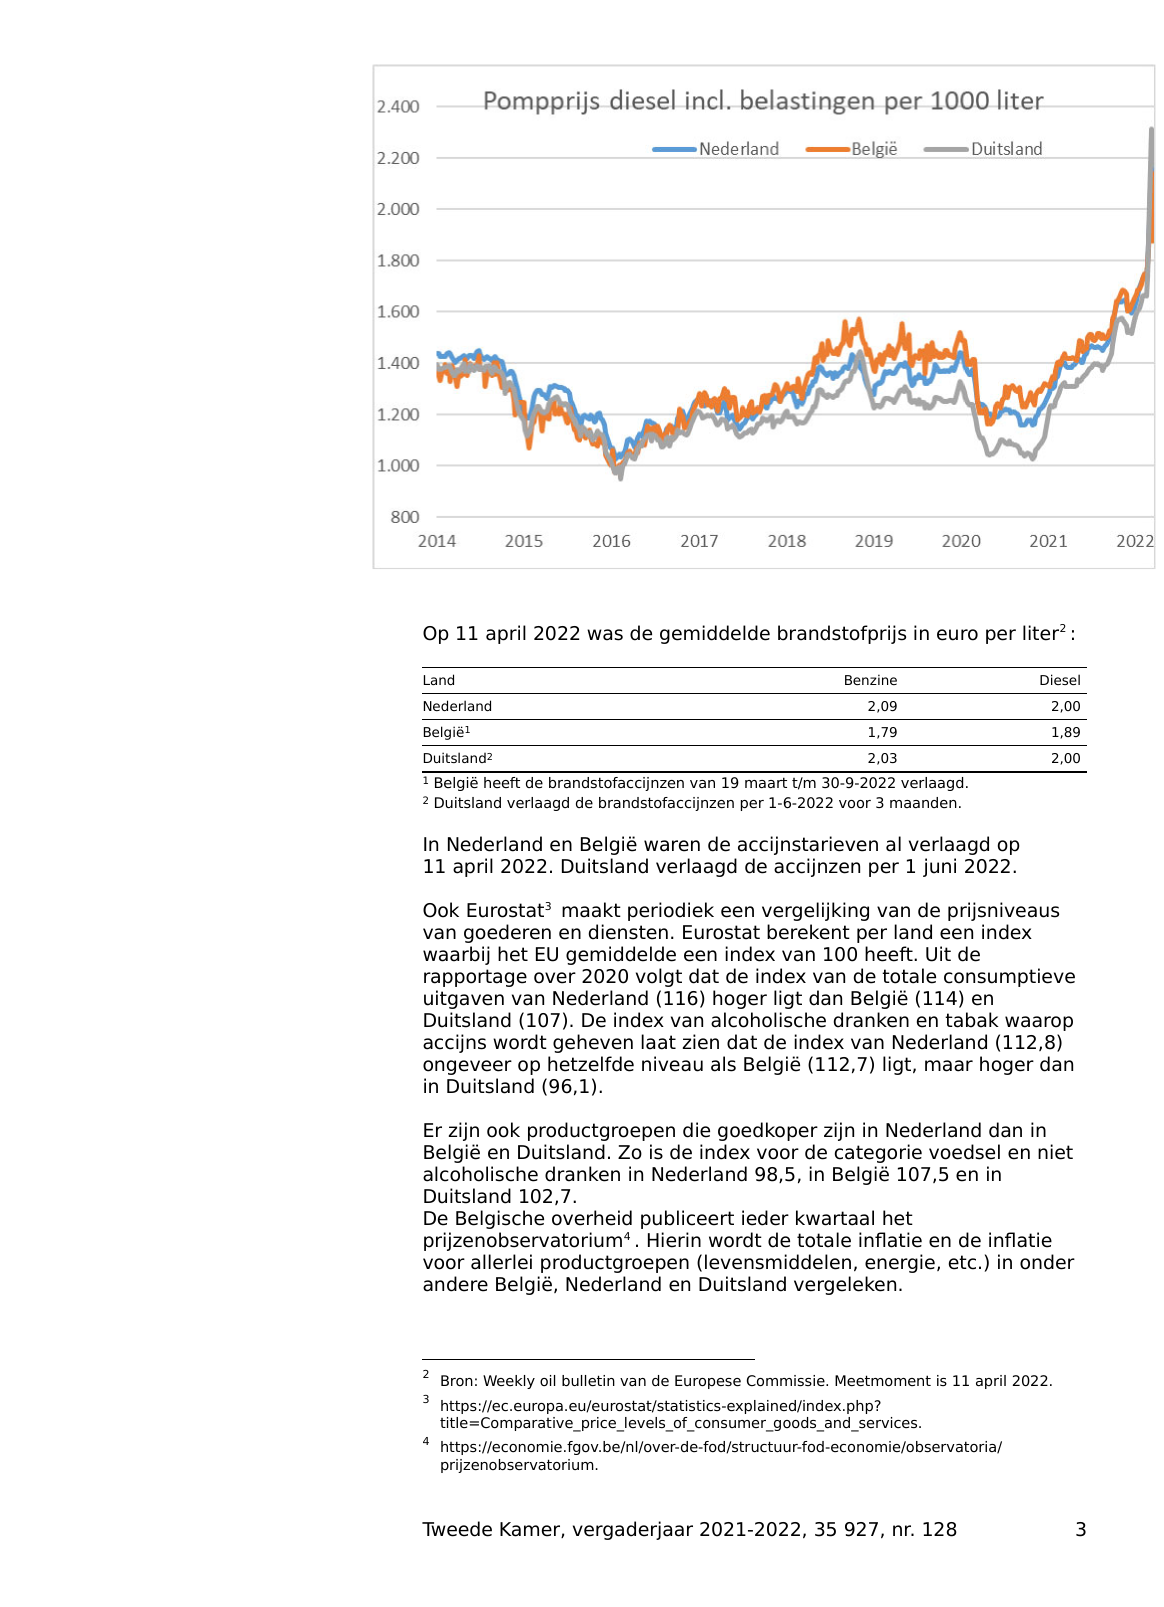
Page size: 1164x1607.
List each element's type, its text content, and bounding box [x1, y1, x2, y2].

picture [366, 59, 1164, 579]
table_header Benzine [690, 668, 903, 693]
table_cell 1 België heeft de brandstofaccijnzen van 19 maart t/m 30-9-2022 verlaagd. 2 Duitsland verlaagd de brandstofaccijnzen per 1-6-2022 voor 3 maanden. [422, 773, 1087, 812]
text Op 11 april 2022 was de gemiddelde brandstofprijs in euro per liter: [422, 623, 1087, 645]
text De Belgische overheid publiceert ieder kwartaal het prijzenobservatorium. Hierin wordt de totale inflatie en de inflatie voor allerlei productgroepen (levensmiddelen, energie, etc.) in onder andere België, Nederland en Duitsland vergeleken. [422, 1208, 1087, 1296]
table_cell Duitsland2 [422, 746, 689, 771]
table_header Diesel [903, 668, 1087, 693]
table_cell 2,03 [690, 746, 903, 771]
text In Nederland en België waren de accijnstarieven al verlaagd op 11 april 2022. Duitsland verlaagd de accijnzen per 1 juni 2022. [422, 834, 1087, 878]
table_cell 2,00 [903, 746, 1087, 771]
table_header Land [422, 668, 689, 693]
text Er zijn ook productgroepen die goedkoper zijn in Nederland dan in België en Duitsland. Zo is de index voor de categorie voedsel en niet alcoholische dranken in Nederland 98,5, in België 107,5 en in Duitsland 102,7. [422, 1120, 1087, 1208]
table_cell 2,00 [903, 694, 1087, 719]
text Bron: Weekly oil bulletin van de Europese Commissie. Meetmoment is 11 april 2022. [422, 1368, 1087, 1391]
text https://economie.fgov.be/nl/over-de-fod/structuur-fod-economie/observatoria/prijzenobservatorium. [422, 1435, 1087, 1474]
table_cell Nederland [422, 694, 689, 719]
text Ook Eurostat maakt periodiek een vergelijking van de prijsniveaus van goederen en diensten. Eurostat berekent per land een index waarbij het EU gemiddelde een index van 100 heeft. Uit de rapportage over 2020 volgt dat de index van de totale consumptieve uitgaven van Nederland (116) hoger ligt dan België (114) en Duitsland (107). De index van alcoholische dranken en tabak waarop accijns wordt geheven laat zien dat de index van Nederland (112,8) ongeveer op hetzelfde niveau als België (112,7) ligt, maar hoger dan in Duitsland (96,1). [422, 900, 1087, 1098]
table_cell 2,09 [690, 694, 903, 719]
table_cell 1,79 [690, 720, 903, 745]
table_cell België1 [422, 720, 689, 745]
table_cell 1,89 [903, 720, 1087, 745]
text https://ec.europa.eu/eurostat/statistics-explained/index.php?title=Comparative_price_levels_of_consumer_goods_and_services. [422, 1393, 1087, 1432]
